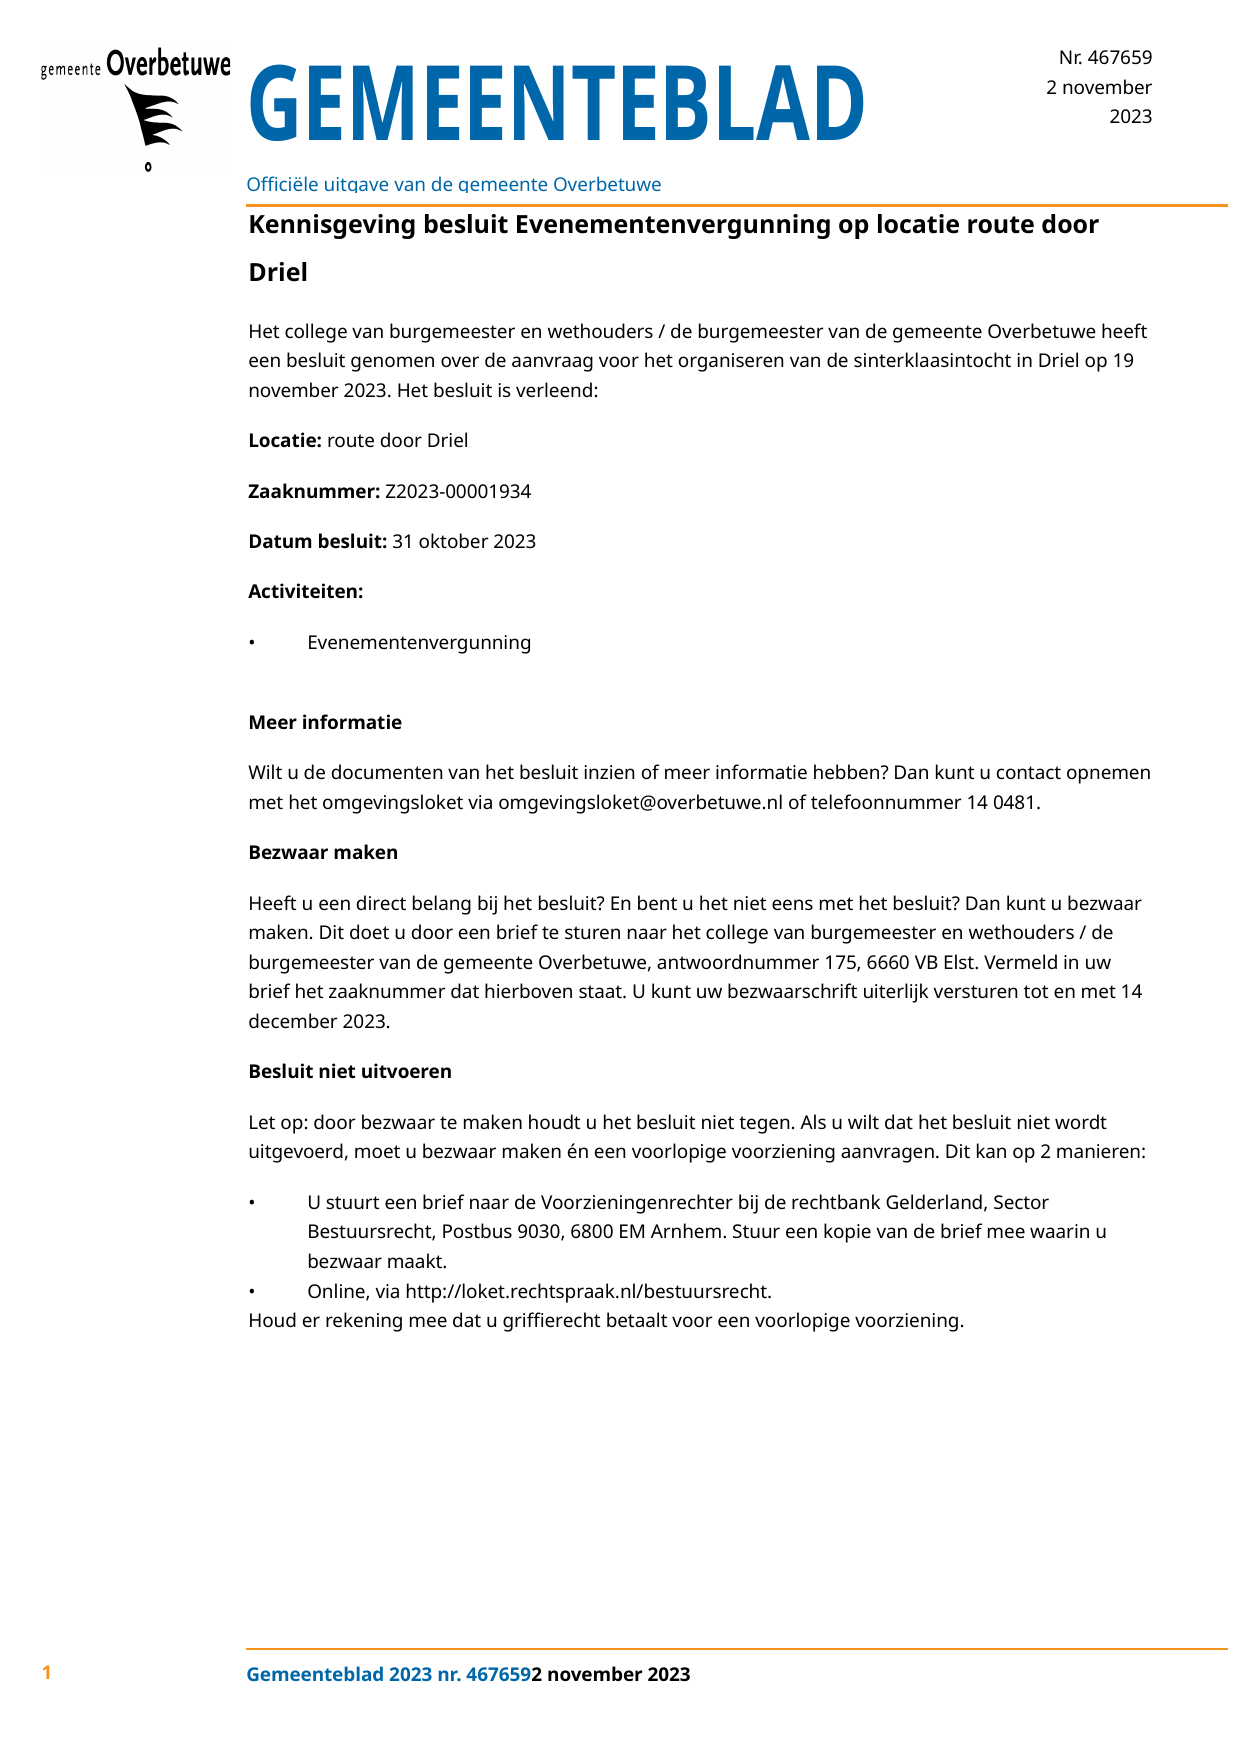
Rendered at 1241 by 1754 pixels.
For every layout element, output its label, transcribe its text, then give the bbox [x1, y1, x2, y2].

list Evenementenvergunning [248, 629, 1152, 655]
text Meer informatie [248, 709, 1152, 735]
text Let op: door bezwaar te maken houdt u het besluit niet tegen. Als u wilt dat het besluit niet wordt uitgevoerd, moet u bezwaar maken én een voorlopige voorziening aanvragen. Dit kan op 2 manieren: [248, 1109, 1152, 1164]
text Activiteiten: [248, 579, 1152, 604]
text Datum besluit: 31 oktober 2023 [248, 528, 1152, 554]
list U stuurt een brief naar de Voorzieningenrechter bij de rechtbank Gelderland, Sector Bestuursrecht, Postbus 9030, 6800 EM Arnhem. Stuur een kopie van de brief mee waarin u bezwaar maakt. [248, 1189, 1152, 1274]
text Besluit niet uitvoeren [248, 1059, 1152, 1084]
text Locatie: route door Driel [248, 427, 1152, 453]
text Kennisgeving besluit Evenementenvergunning op locatie route door Driel [248, 207, 1152, 288]
text Heeft u een direct belang bij het besluit? En bent u het niet eens met het besluit? Dan kunt u bezwaar maken. Dit doet u door een brief te sturen naar het college van burgemeester en wethouders / de burgemeester van de gemeente Overbetuwe, antwoordnummer 175, 6660 VB Elst. Vermeld in uw brief het zaaknummer dat hierboven staat. U kunt uw bezwaarschrift uiterlijk versturen tot en met 14 december 2023. [248, 890, 1152, 1034]
text Houd er rekening mee dat u griffierecht betaalt voor een voorlopige voorziening. [248, 1307, 1152, 1333]
text Zaaknummer: Z2023-00001934 [248, 478, 1152, 504]
text Wilt u de documenten van het besluit inzien of meer informatie hebben? Dan kunt u contact opnemen met het omgevingsloket via omgevingsloket@overbetuwe.nl of telefoonnummer 14 0481. [248, 759, 1152, 815]
text Bezwaar maken [248, 839, 1152, 865]
picture [41, 47, 231, 172]
list Online, via http://loket.rechtspraak.nl/bestuursrecht. [248, 1278, 1152, 1304]
text Het college van burgemeester en wethouders / de burgemeester van de gemeente Overbetuwe heeft een besluit genomen over de aanvraag voor het organiseren van de sinterklaasintocht in Driel op 19 november 2023. Het besluit is verleend: [248, 318, 1152, 403]
